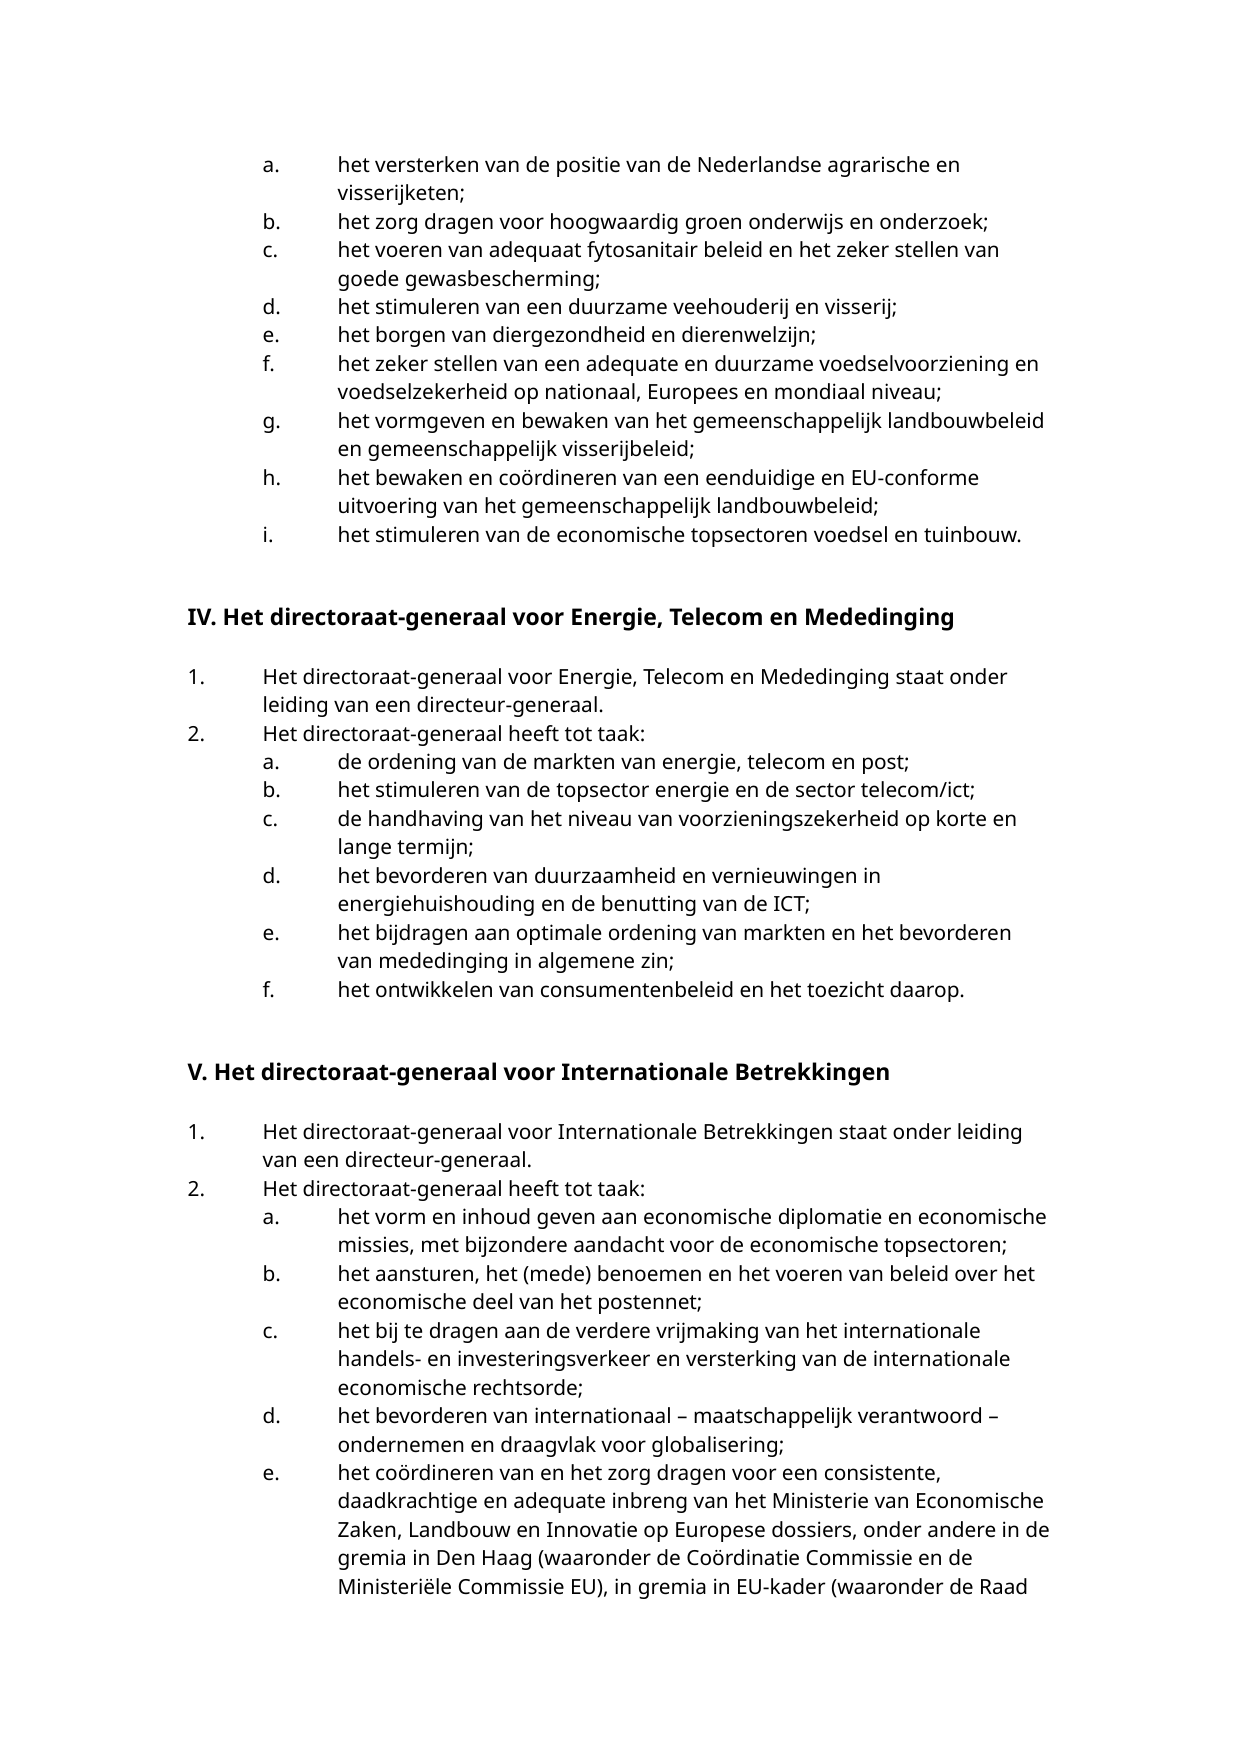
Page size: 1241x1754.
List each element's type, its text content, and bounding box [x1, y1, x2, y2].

list het stimuleren van een duurzame veehouderij en visserij; [262, 292, 1053, 321]
list het vorm en inhoud geven aan economische diplomatie en economische missies, met bijzondere aandacht voor de economische topsectoren; [262, 1202, 1053, 1259]
list Het directoraat-generaal heeft tot taak: [187, 719, 1053, 747]
list het bij te dragen aan de verdere vrijmaking van het internationale handels- en investeringsverkeer en versterking van de internationale economische rechtsorde; [262, 1316, 1053, 1401]
list het zeker stellen van een adequate en duurzame voedselvoorziening en voedselzekerheid op nationaal, Europees en mondiaal niveau; [262, 349, 1053, 406]
list het zorg dragen voor hoogwaardig groen onderwijs en onderzoek; [262, 207, 1053, 235]
list het bijdragen aan optimale ordening van markten en het bevorderen van mededinging in algemene zin; [262, 918, 1053, 975]
list het borgen van diergezondheid en dierenwelzijn; [262, 321, 1053, 349]
list Het directoraat-generaal heeft tot taak: [187, 1174, 1053, 1202]
list het stimuleren van de topsector energie en de sector telecom/ict; [262, 776, 1053, 804]
list het bevorderen van internationaal – maatschappelijk verantwoord – ondernemen en draagvlak voor globalisering; [262, 1401, 1053, 1458]
list het stimuleren van de economische topsectoren voedsel en tuinbouw. [262, 520, 1053, 548]
subtitle IV. Het directoraat-generaal voor Energie, Telecom en Mededinging [187, 601, 1053, 632]
list het ontwikkelen van consumentenbeleid en het toezicht daarop. [262, 975, 1053, 1003]
list het bewaken en coördineren van een eenduidige en EU-conforme uitvoering van het gemeenschappelijk landbouwbeleid; [262, 463, 1053, 520]
list de handhaving van het niveau van voorzieningszekerheid op korte en lange termijn; [262, 804, 1053, 861]
list de ordening van de markten van energie, telecom en post; [262, 747, 1053, 776]
list het aansturen, het (mede) benoemen en het voeren van beleid over het economische deel van het postennet; [262, 1259, 1053, 1316]
list het voeren van adequaat fytosanitair beleid en het zeker stellen van goede gewasbescherming; [262, 235, 1053, 292]
list het versterken van de positie van de Nederlandse agrarische en visserijketen; [262, 150, 1053, 207]
list het vormgeven en bewaken van het gemeenschappelijk landbouwbeleid en gemeenschappelijk visserijbeleid; [262, 406, 1053, 463]
list het bevorderen van duurzaamheid en vernieuwingen in energiehuishouding en de benutting van de ICT; [262, 861, 1053, 918]
subtitle V. Het directoraat-generaal voor Internationale Betrekkingen [187, 1056, 1053, 1087]
list Het directoraat-generaal voor Energie, Telecom en Mededinging staat onder leiding van een directeur-generaal. [187, 662, 1053, 719]
list het coördineren van en het zorg dragen voor een consistente, daadkrachtige en adequate inbreng van het Ministerie van Economische Zaken, Landbouw en Innovatie op Europese dossiers, onder andere in de gremia in Den Haag (waaronder de Coördinatie Commissie en de Ministeriële Commissie EU), in gremia in EU-kader (waaronder de Raad [262, 1458, 1053, 1600]
list Het directoraat-generaal voor Internationale Betrekkingen staat onder leiding van een directeur-generaal. [187, 1117, 1053, 1174]
